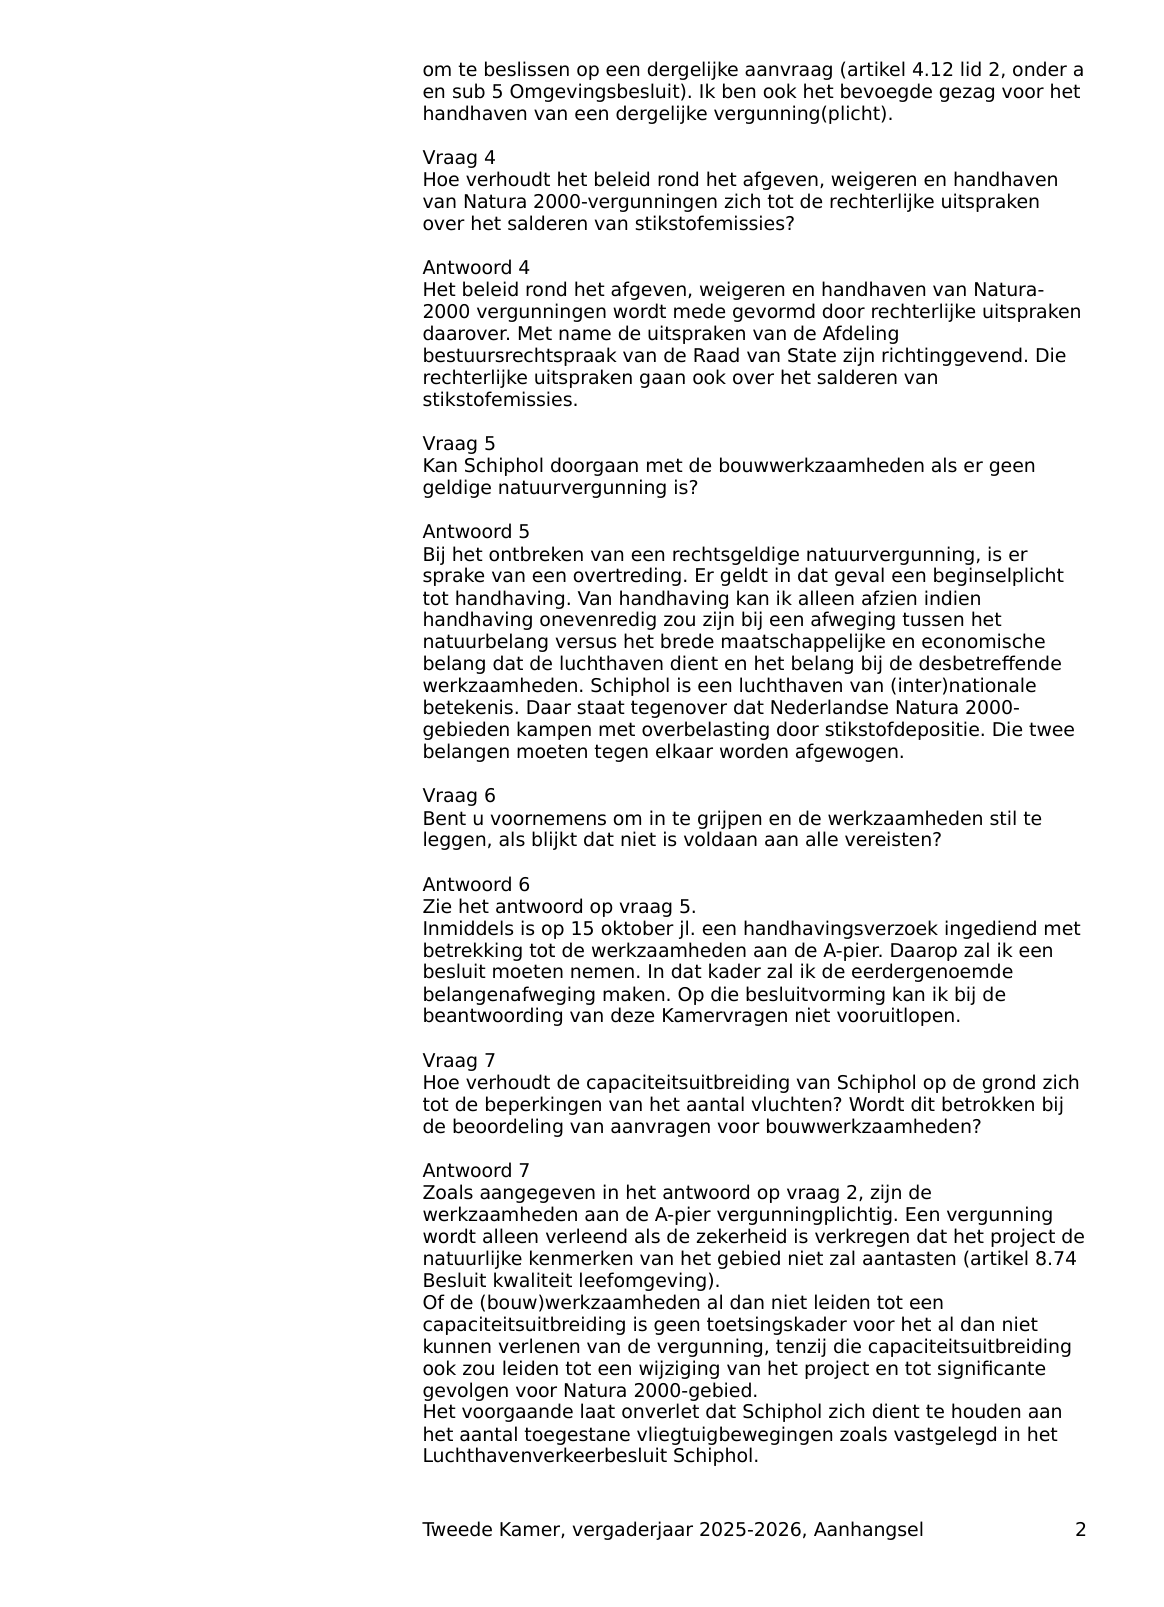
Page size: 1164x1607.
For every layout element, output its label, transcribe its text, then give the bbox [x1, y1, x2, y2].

text Vraag 7 [422, 1049, 1087, 1072]
text Hoe verhoudt het beleid rond het afgeven, weigeren en handhaven van Natura 2000-vergunningen zich tot de rechterlijke uitspraken over het salderen van stikstofemissies? [422, 169, 1087, 235]
text Antwoord 7 [422, 1160, 1087, 1182]
text Zie het antwoord op vraag 5. [422, 896, 1087, 917]
text om te beslissen op een dergelijke aanvraag (artikel 4.12 lid 2, onder a en sub 5 Omgevingsbesluit). Ik ben ook het bevoegde gezag voor het handhaven van een dergelijke vergunning(plicht). [422, 59, 1087, 125]
text Kan Schiphol doorgaan met de bouwwerkzaamheden als er geen geldige natuurvergunning is? [422, 455, 1087, 499]
text Antwoord 4 [422, 257, 1087, 279]
text Bent u voornemens om in te grijpen en de werkzaamheden stil te leggen, als blijkt dat niet is voldaan aan alle vereisten? [422, 807, 1087, 851]
text Vraag 4 [422, 147, 1087, 169]
text Zoals aangegeven in het antwoord op vraag 2, zijn de werkzaamheden aan de A-pier vergunningplichtig. Een vergunning wordt alleen verleend als de zekerheid is verkregen dat het project de natuurlijke kenmerken van het gebied niet zal aantasten (artikel 8.74 Besluit kwaliteit leefomgeving). [422, 1182, 1087, 1292]
text Het beleid rond het afgeven, weigeren en handhaven van Natura-2000 vergunningen wordt mede gevormd door rechterlijke uitspraken daarover. Met name de uitspraken van de Afdeling bestuursrechtspraak van de Raad van State zijn richtinggevend. Die rechterlijke uitspraken gaan ook over het salderen van stikstofemissies. [422, 279, 1087, 411]
text Of de (bouw)werkzaamheden al dan niet leiden tot een capaciteitsuitbreiding is geen toetsingskader voor het al dan niet kunnen verlenen van de vergunning, tenzij die capaciteitsuitbreiding ook zou leiden tot een wijziging van het project en tot significante gevolgen voor Natura 2000-gebied. [422, 1292, 1087, 1401]
text Vraag 6 [422, 785, 1087, 807]
text Bij het ontbreken van een rechtsgeldige natuurvergunning, is er sprake van een overtreding. Er geldt in dat geval een beginselplicht tot handhaving. Van handhaving kan ik alleen afzien indien handhaving onevenredig zou zijn bij een afweging tussen het natuurbelang versus het brede maatschappelijke en economische belang dat de luchthaven dient en het belang bij de desbetreffende werkzaamheden. Schiphol is een luchthaven van (inter)nationale betekenis. Daar staat tegenover dat Nederlandse Natura 2000-gebieden kampen met overbelasting door stikstofdepositie. Die twee belangen moeten tegen elkaar worden afgewogen. [422, 543, 1087, 763]
text Antwoord 6 [422, 873, 1087, 896]
text Het voorgaande laat onverlet dat Schiphol zich dient te houden aan het aantal toegestane vliegtuigbewegingen zoals vastgelegd in het Luchthavenverkeerbesluit Schiphol. [422, 1401, 1087, 1467]
text Antwoord 5 [422, 521, 1087, 543]
text Hoe verhoudt de capaciteitsuitbreiding van Schiphol op de grond zich tot de beperkingen van het aantal vluchten? Wordt dit betrokken bij de beoordeling van aanvragen voor bouwwerkzaamheden? [422, 1072, 1087, 1137]
text Inmiddels is op 15 oktober jl. een handhavingsverzoek ingediend met betrekking tot de werkzaamheden aan de A-pier. Daarop zal ik een besluit moeten nemen. In dat kader zal ik de eerdergenoemde belangenafweging maken. Op die besluitvorming kan ik bij de beantwoording van deze Kamervragen niet vooruitlopen. [422, 917, 1087, 1027]
text Vraag 5 [422, 433, 1087, 455]
